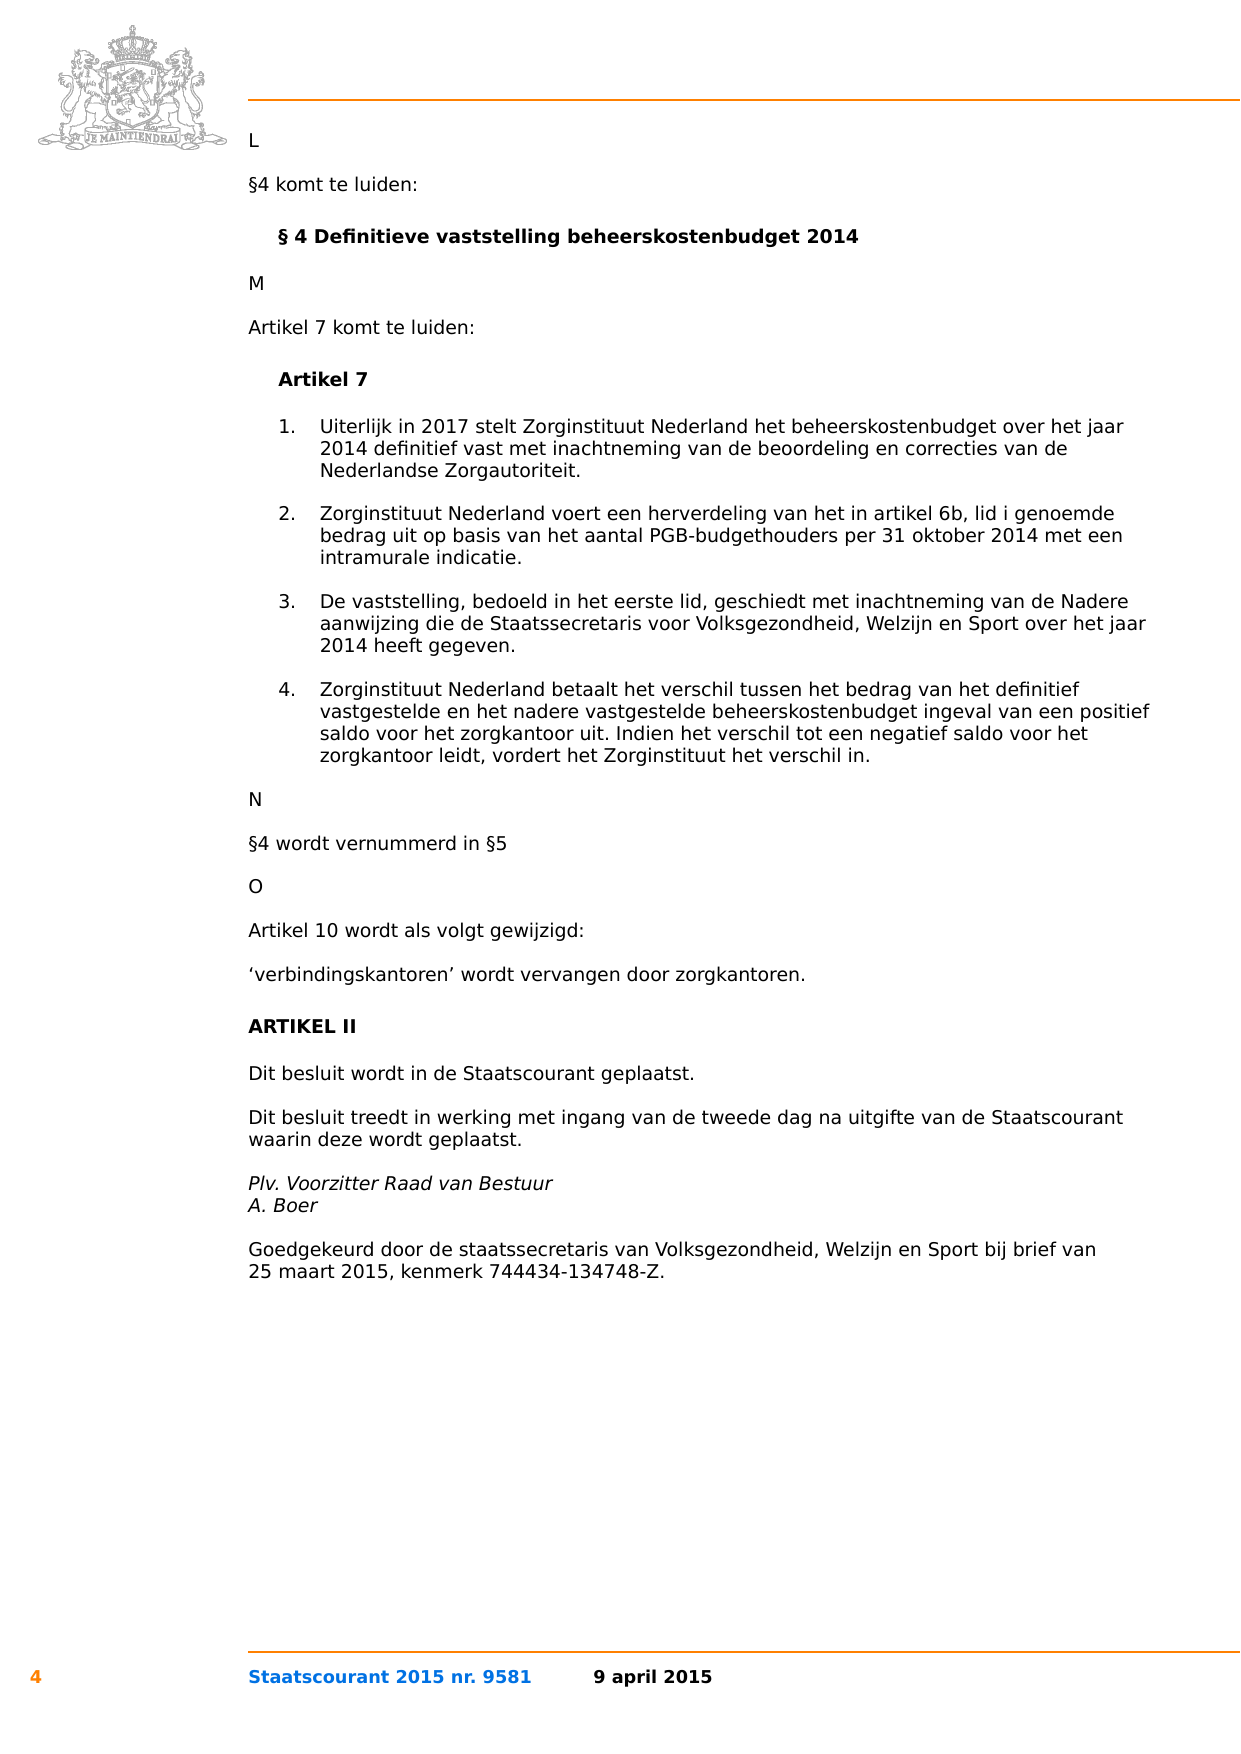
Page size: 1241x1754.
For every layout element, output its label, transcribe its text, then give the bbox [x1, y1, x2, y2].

picture [38, 25, 227, 150]
text §4 wordt vernummerd in §5 [248, 833, 1163, 854]
text §4 komt te luiden: [248, 174, 1163, 196]
text Artikel 10 wordt als volgt gewijzigd: [248, 920, 1163, 942]
subtitle ARTIKEL II [248, 1016, 1163, 1038]
text 2. Zorginstituut Nederland voert een herverdeling van het in artikel 6b, lid i genoemde bedrag uit op basis van het aantal PGB-budgethouders per 31 oktober 2014 met een intramurale indicatie. [278, 503, 1163, 569]
text O [248, 876, 1163, 898]
subtitle Artikel 7 [278, 368, 1163, 391]
text N [248, 789, 1163, 811]
text L [248, 130, 1163, 152]
text Artikel 7 komt te luiden: [248, 317, 1163, 338]
text Dit besluit wordt in de Staatscourant geplaatst. [248, 1063, 1163, 1085]
text Plv. Voorzitter Raad van Bestuur A. Boer [248, 1173, 1163, 1217]
text ‘verbindingskantoren’ wordt vervangen door zorgkantoren. [248, 964, 1163, 986]
text Dit besluit treedt in werking met ingang van de tweede dag na uitgifte van de Staatscourant waarin deze wordt geplaatst. [248, 1107, 1163, 1151]
text M [248, 273, 1163, 295]
text 3. De vaststelling, bedoeld in het eerste lid, geschiedt met inachtneming van de Nadere aanwijzing die de Staatssecretaris voor Volksgezondheid, Welzijn en Sport over het jaar 2014 heeft gegeven. [278, 591, 1163, 657]
text 4. Zorginstituut Nederland betaalt het verschil tussen het bedrag van het definitief vastgestelde en het nadere vastgestelde beheerskostenbudget ingeval van een positief saldo voor het zorgkantoor uit. Indien het verschil tot een negatief saldo voor het zorgkantoor leidt, vordert het Zorginstituut het verschil in. [278, 679, 1163, 767]
text Goedgekeurd door de staatssecretaris van Volksgezondheid, Welzijn en Sport bij brief van 25 maart 2015, kenmerk 744434-134748-Z. [248, 1239, 1163, 1283]
subtitle § 4 Definitieve vaststelling beheerskostenbudget 2014 [278, 226, 1163, 248]
text 1. Uiterlijk in 2017 stelt Zorginstituut Nederland het beheerskostenbudget over het jaar 2014 definitief vast met inachtneming van de beoordeling en correcties van de Nederlandse Zorgautoriteit. [278, 416, 1163, 481]
